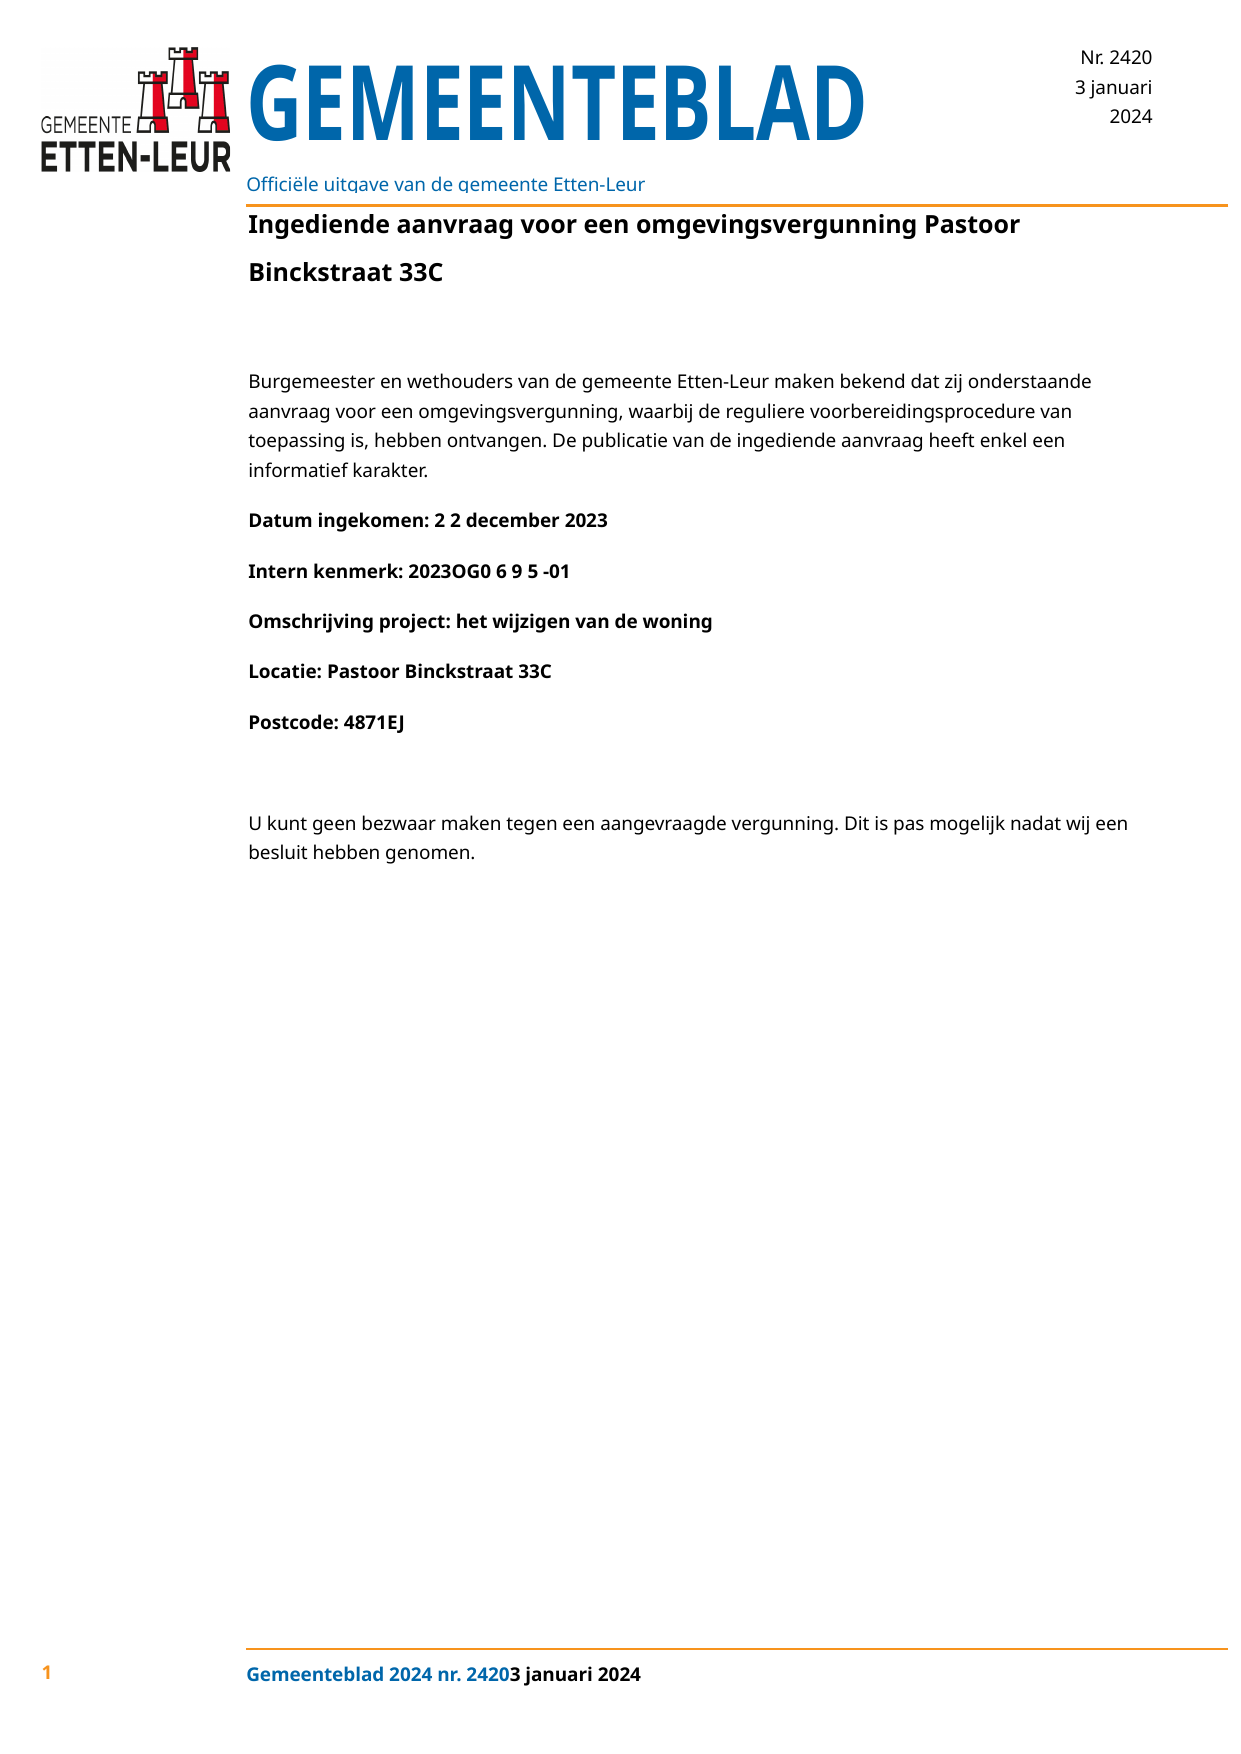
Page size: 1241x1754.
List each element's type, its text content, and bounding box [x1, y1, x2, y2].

text U kunt geen bezwaar maken tegen een aangevraagde vergunning. Dit is pas mogelijk nadat wij een besluit hebben genomen. [248, 810, 1152, 865]
text Burgemeester en wethouders van de gemeente Etten-Leur maken bekend dat zij onderstaande aanvraag voor een omgevingsvergunning, waarbij de reguliere voorbereidingsprocedure van toepassing is, hebben ontvangen. De publicatie van de ingediende aanvraag heeft enkel een informatief karakter. [248, 368, 1152, 483]
picture [41, 47, 231, 172]
text Ingediende aanvraag voor een omgevingsvergunning Pastoor Binckstraat 33C [248, 207, 1152, 288]
text Intern kenmerk: 2023OG0 6 9 5 -01 [248, 558, 1152, 584]
text Datum ingekomen: 2 2 december 2023 [248, 507, 1152, 533]
text Postcode: 4871EJ [248, 709, 1152, 735]
text Omschrijving project: het wijzigen van de woning [248, 608, 1152, 634]
text Locatie: Pastoor Binckstraat 33C [248, 659, 1152, 684]
